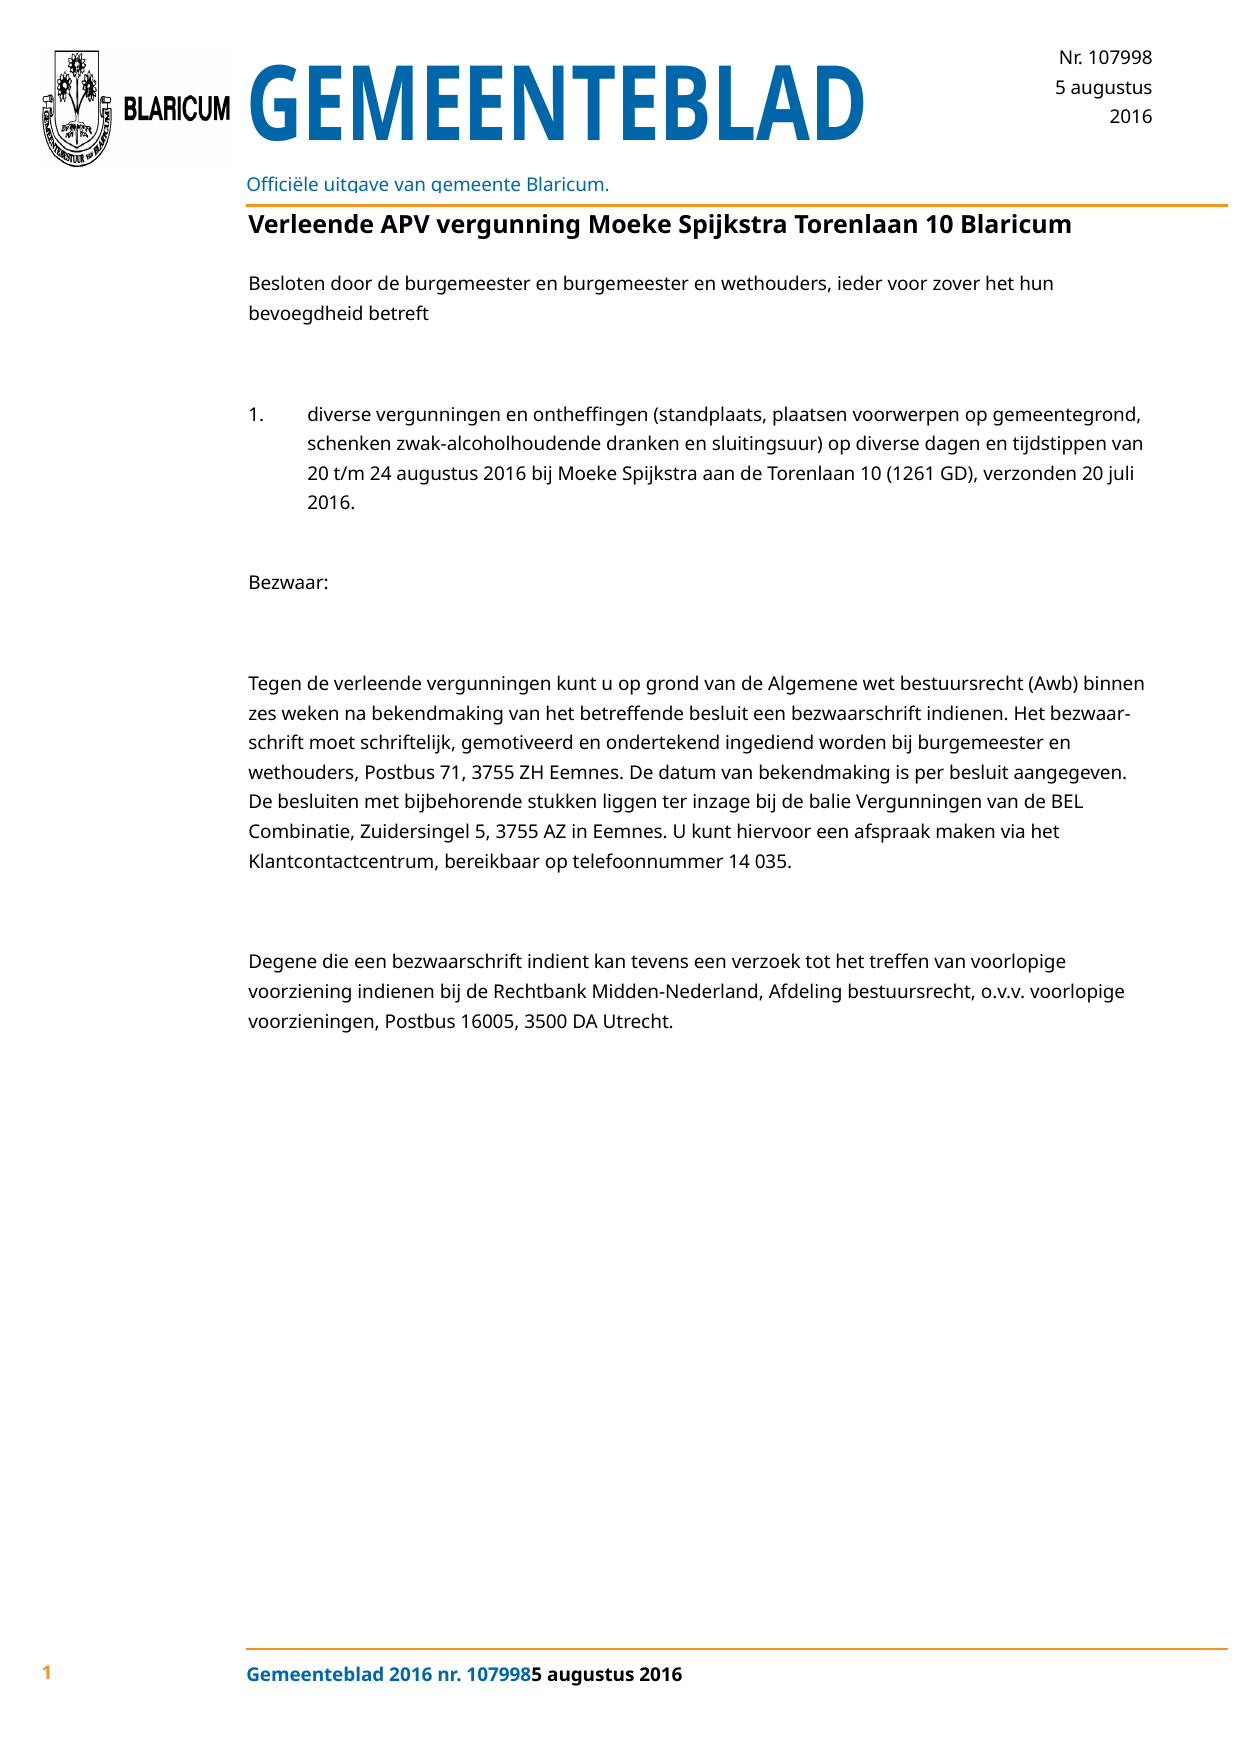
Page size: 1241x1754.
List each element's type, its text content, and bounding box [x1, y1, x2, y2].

text Bezwaar: [248, 569, 1152, 595]
text Tegen de verleende vergunningen kunt u op grond van de Algemene wet bestuursrecht (Awb) binnen zes weken na bekendmaking van het betreffende besluit een bezwaarschrift indienen. Het bezwaar-schrift moet schriftelijk, gemotiveerd en ondertekend ingediend worden bij burgemeester en wethouders, Postbus 71, 3755 ZH Eemnes. De datum van bekendmaking is per besluit aangegeven. De besluiten met bijbehorende stukken liggen ter inzage bij de balie Vergunningen van de BEL Combinatie, Zuidersingel 5, 3755 AZ in Eemnes. U kunt hiervoor een afspraak maken via het Klantcontactcentrum, bereikbaar op telefoonnummer 14 035. [248, 670, 1152, 873]
list diverse vergunningen en ontheffingen (standplaats, plaatsen voorwerpen op gemeentegrond, schenken zwak-alcoholhoudende dranken en sluitingsuur) op diverse dagen en tijdstippen van 20 t/m 24 augustus 2016 bij Moeke Spijkstra aan de Torenlaan 10 (1261 GD), verzonden 20 juli 2016. [248, 401, 1152, 515]
text Besloten door de burgemeester en burgemeester en wethouders, ieder voor zover het hun bevoegdheid betreft [248, 270, 1152, 326]
text Degene die een bezwaarschrift indient kan tevens een verzoek tot het treffen van voorlopige voorziening indienen bij de Rechtbank Midden-Nederland, Afdeling bestuursrecht, o.v.v. voorlopige voorzieningen, Postbus 16005, 3500 DA Utrecht. [248, 949, 1152, 1033]
picture [41, 47, 231, 172]
text Verleende APV vergunning Moeke Spijkstra Torenlaan 10 Blaricum [248, 207, 1152, 241]
